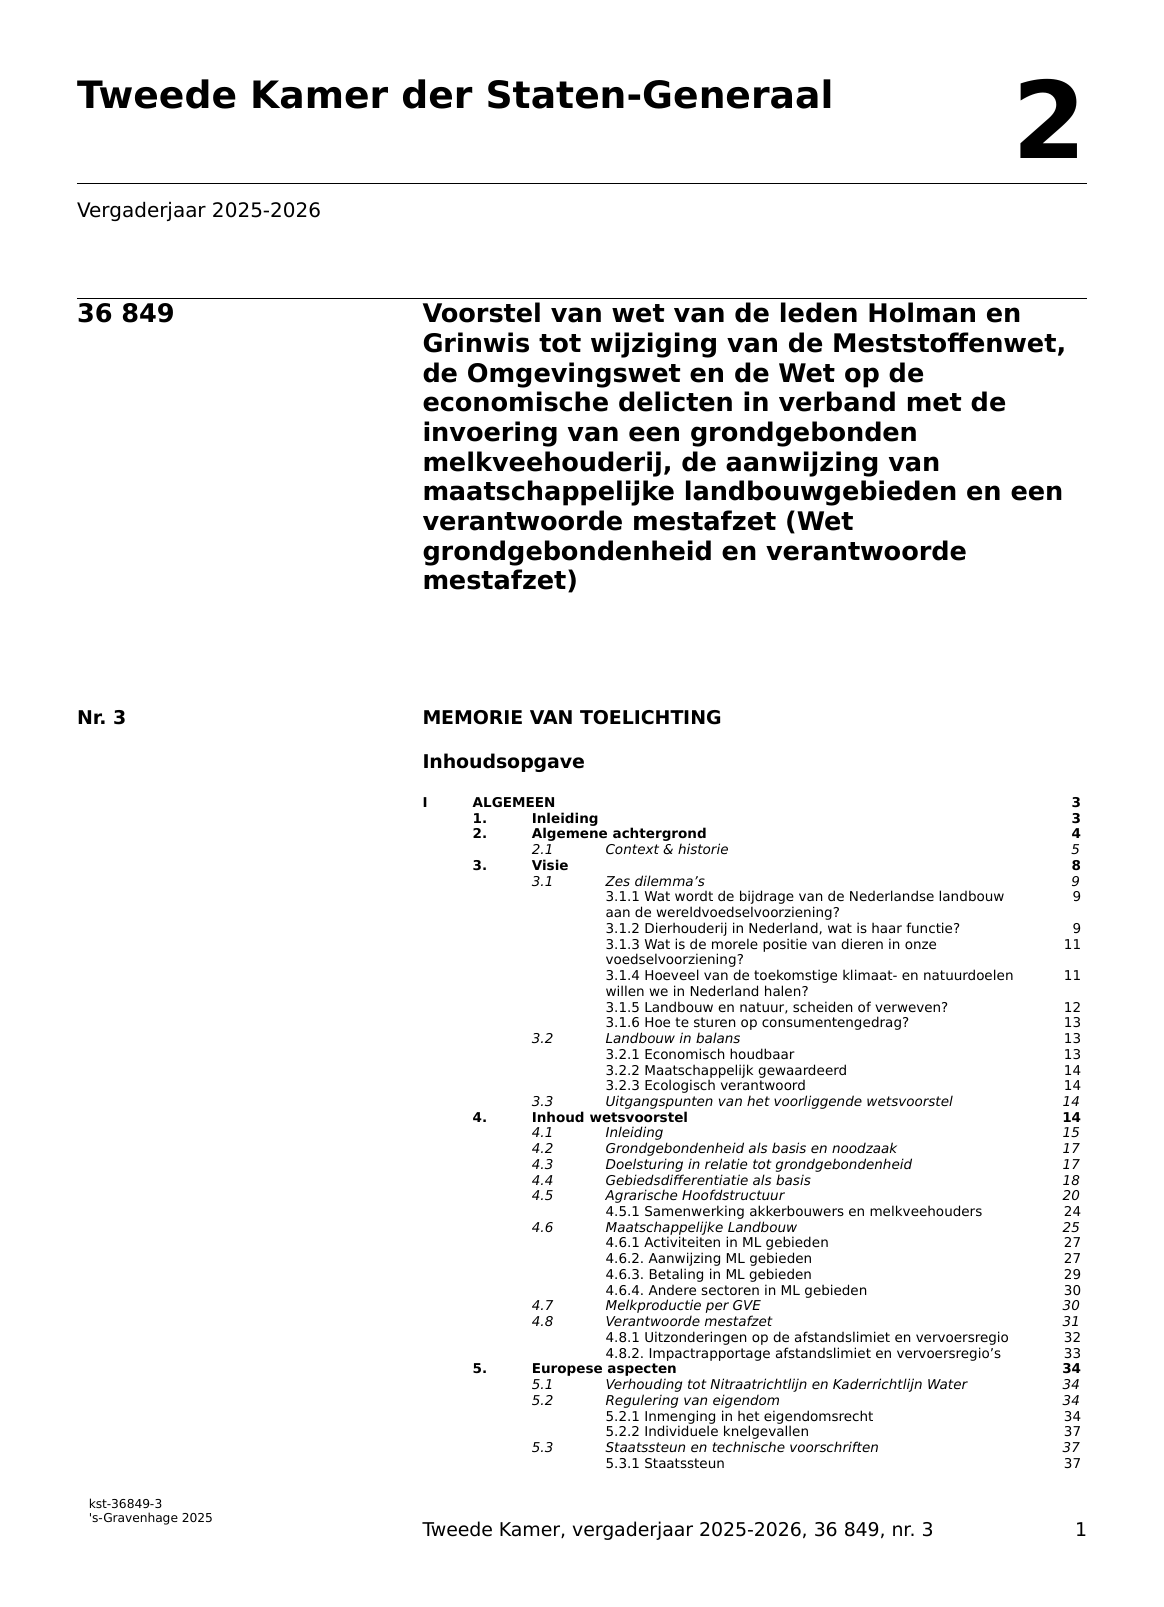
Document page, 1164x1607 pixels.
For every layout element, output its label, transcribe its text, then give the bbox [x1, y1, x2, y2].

table_cell 32 [1028, 1330, 1087, 1345]
table_cell [422, 1408, 467, 1424]
table_cell 3.3 [526, 1094, 599, 1109]
table_cell 3.1.2 Dierhouderij in Nederland, wat is haar functie? [599, 921, 1027, 936]
table_cell Grondgebondenheid als basis en noodzaak [599, 1141, 1027, 1157]
table_cell [422, 1031, 467, 1047]
table_cell [526, 936, 599, 968]
table_cell 3.1.3 Wat is de morele positie van dieren in onze voedselvoorziening? [599, 936, 1027, 968]
table_cell [422, 1440, 467, 1456]
table_cell 4.5.1 Samenwerking akkerbouwers en melkveehouders [599, 1204, 1027, 1219]
table_cell 30 [1028, 1298, 1087, 1314]
table_cell [422, 1220, 467, 1235]
table_cell 15 [1028, 1125, 1087, 1141]
table_cell Inleiding [599, 1125, 1027, 1141]
table_cell [467, 1314, 526, 1330]
table_cell [526, 1267, 599, 1282]
table_cell 3.1.6 Hoe te sturen op consumentengedrag? [599, 1015, 1027, 1031]
table_cell 5 [1028, 842, 1087, 858]
table_cell 14 [1028, 1094, 1087, 1109]
table_cell 34 [1028, 1393, 1087, 1408]
table_cell [526, 1078, 599, 1094]
table_cell [422, 1251, 467, 1267]
table_cell 4.6.3. Betaling in ML gebieden [599, 1267, 1027, 1282]
table_cell [467, 1345, 526, 1361]
table_cell [467, 1078, 526, 1094]
table_cell [467, 1330, 526, 1345]
table_cell [467, 1424, 526, 1440]
subtitle Nr. 3 MEMORIE VAN TOELICHTING [77, 707, 1087, 729]
table_cell [467, 968, 526, 999]
table_cell 4.8.1 Uitzonderingen op de afstandslimiet en vervoersregio [599, 1330, 1027, 1345]
table_cell [422, 874, 467, 889]
table_cell Gebiedsdifferentiatie als basis [599, 1173, 1027, 1188]
table_cell [422, 826, 467, 842]
table_cell [467, 1393, 526, 1408]
table_cell 3. [467, 858, 526, 873]
table_cell [467, 1204, 526, 1219]
table_cell 4.1 [526, 1125, 599, 1141]
table_cell [422, 811, 467, 826]
table_cell Inleiding [526, 811, 1027, 826]
table_cell [422, 1204, 467, 1219]
table_cell 14 [1028, 1078, 1087, 1094]
table_cell [526, 999, 599, 1015]
table_cell 3.2 [526, 1031, 599, 1047]
table_cell [422, 1345, 467, 1361]
table_cell [526, 1047, 599, 1062]
table_header 3 [1028, 795, 1087, 811]
table_cell [467, 1173, 526, 1188]
table_header ALGEMEEN [467, 795, 1027, 811]
table_cell Inhoud wetsvoorstel [526, 1110, 1027, 1125]
table_cell Staatssteun en technische voorschriften [599, 1440, 1027, 1456]
table_cell 29 [1028, 1267, 1087, 1282]
table_cell 12 [1028, 999, 1087, 1015]
table_cell [422, 1283, 467, 1298]
table_cell [422, 1015, 467, 1031]
table_header 2 [886, 59, 1087, 183]
table_cell 2.1 [526, 842, 599, 858]
table_cell 25 [1028, 1220, 1087, 1235]
table_cell 5.2.1 Inmenging in het eigendomsrecht [599, 1408, 1027, 1424]
subtitle 36 849 Voorstel van wet van de leden Holman en Grinwis tot wijziging van de Meststoffenwet, de Omgevingswet en de Wet op de economische delicten in verband met de invoering van een grondgebonden melkveehouderij, de aanwijzing van maatschappelijke landbouwgebieden en een verantwoorde mestafzet (Wet grondgebondenheid en verantwoorde mestafzet) [77, 299, 1087, 596]
table_cell [422, 1157, 467, 1172]
table_cell [526, 1283, 599, 1298]
table_cell [526, 1062, 599, 1078]
table_cell Context & historie [599, 842, 1027, 858]
table_cell [422, 968, 467, 999]
table_cell 34 [1028, 1361, 1087, 1377]
table_cell [526, 1424, 599, 1440]
table_cell 33 [1028, 1345, 1087, 1361]
table_cell [422, 999, 467, 1015]
table_cell [467, 1125, 526, 1141]
table_cell 30 [1028, 1283, 1087, 1298]
table_cell 5.3.1 Staatssteun [599, 1456, 1027, 1471]
table_cell [467, 1157, 526, 1172]
table_cell Maatschappelijke Landbouw [599, 1220, 1027, 1235]
table_cell 14 [1028, 1062, 1087, 1078]
table_cell [422, 842, 467, 858]
table_cell 4.8 [526, 1314, 599, 1330]
table_cell [526, 1015, 599, 1031]
table_cell 4.3 [526, 1157, 599, 1172]
table_cell [526, 1251, 599, 1267]
table_cell 9 [1028, 874, 1087, 889]
table_cell [467, 1235, 526, 1251]
table_cell 27 [1028, 1235, 1087, 1251]
table_cell [422, 921, 467, 936]
table_cell 24 [1028, 1204, 1087, 1219]
table_cell 4. [467, 1110, 526, 1125]
table_cell 11 [1028, 968, 1087, 999]
table_cell 4.8.2. Impactrapportage afstandslimiet en vervoersregio’s [599, 1345, 1027, 1361]
table_cell 4.6 [526, 1220, 599, 1235]
table_cell [422, 889, 467, 921]
table_cell [422, 858, 467, 873]
table_cell 3 [1028, 811, 1087, 826]
table_cell [422, 1424, 467, 1440]
table_cell 31 [1028, 1314, 1087, 1330]
table_cell [467, 999, 526, 1015]
table_cell [422, 1267, 467, 1282]
table_cell [526, 1456, 599, 1471]
table_cell 14 [1028, 1110, 1087, 1125]
table_cell 3.2.3 Ecologisch verantwoord [599, 1078, 1027, 1094]
table_cell 13 [1028, 1031, 1087, 1047]
table_cell [467, 1047, 526, 1062]
table_cell [526, 1408, 599, 1424]
table_cell 5.2 [526, 1393, 599, 1408]
table_cell [467, 1141, 526, 1157]
table_cell [422, 1110, 467, 1125]
table_cell 2. [467, 826, 526, 842]
table_cell [467, 874, 526, 889]
table_cell [467, 889, 526, 921]
table_cell 27 [1028, 1251, 1087, 1267]
table_cell Doelsturing in relatie tot grondgebondenheid [599, 1157, 1027, 1172]
table_cell 34 [1028, 1408, 1087, 1424]
table_cell [467, 1031, 526, 1047]
table_cell 5.2.2 Individuele knelgevallen [599, 1424, 1027, 1440]
table_cell [422, 1298, 467, 1314]
table_cell [467, 1062, 526, 1078]
table_cell 8 [1028, 858, 1087, 873]
table_cell 3.2.1 Economisch houdbaar [599, 1047, 1027, 1062]
table_cell 4 [1028, 826, 1087, 842]
table_cell Verhouding tot Nitraatrichtlijn en Kaderrichtlijn Water [599, 1377, 1027, 1393]
table_cell 13 [1028, 1015, 1087, 1031]
table_cell 5.1 [526, 1377, 599, 1393]
table_cell 4.5 [526, 1188, 599, 1204]
table_cell Verantwoorde mestafzet [599, 1314, 1027, 1330]
table_cell [467, 1220, 526, 1235]
table_cell [526, 968, 599, 999]
table_cell [467, 1267, 526, 1282]
table_cell [422, 936, 467, 968]
table_cell [467, 936, 526, 968]
table_cell Uitgangspunten van het voorliggende wetsvoorstel [599, 1094, 1027, 1109]
table_cell [467, 1094, 526, 1109]
table_cell [526, 921, 599, 936]
table_cell 37 [1028, 1456, 1087, 1471]
table_cell Regulering van eigendom [599, 1393, 1027, 1408]
table_cell 3.1.4 Hoeveel van de toekomstige klimaat- en natuurdoelen willen we in Nederland halen? [599, 968, 1027, 999]
table_cell [422, 1235, 467, 1251]
table_cell Visie [526, 858, 1027, 873]
table_cell [422, 1094, 467, 1109]
table_cell 3.1.5 Landbouw en natuur, scheiden of verweven? [599, 999, 1027, 1015]
table_cell 4.6.2. Aanwijzing ML gebieden [599, 1251, 1027, 1267]
table_cell [422, 1188, 467, 1204]
table_cell Agrarische Hoofdstructuur [599, 1188, 1027, 1204]
table_cell [422, 1361, 467, 1377]
table_header I [422, 795, 467, 811]
table_cell 4.6.1 Activiteiten in ML gebieden [599, 1235, 1027, 1251]
table_cell 5. [467, 1361, 526, 1377]
table_cell [422, 1314, 467, 1330]
table_cell 3.2.2 Maatschappelijk gewaardeerd [599, 1062, 1027, 1078]
table_cell Europese aspecten [526, 1361, 1027, 1377]
table_cell [467, 1188, 526, 1204]
table_cell Zes dilemma’s [599, 874, 1027, 889]
table_cell [422, 1141, 467, 1157]
table_cell 1. [467, 811, 526, 826]
table_cell [467, 1251, 526, 1267]
table_cell 18 [1028, 1173, 1087, 1188]
table_cell [467, 1377, 526, 1393]
table_cell [422, 1062, 467, 1078]
table_cell 20 [1028, 1188, 1087, 1204]
table_cell 5.3 [526, 1440, 599, 1456]
table_cell [422, 1330, 467, 1345]
table_cell 37 [1028, 1440, 1087, 1456]
table_cell [422, 1456, 467, 1471]
table_cell 4.6.4. Andere sectoren in ML gebieden [599, 1283, 1027, 1298]
table_cell [467, 1440, 526, 1456]
table_cell 13 [1028, 1047, 1087, 1062]
table_cell [467, 842, 526, 858]
table_cell [526, 1204, 599, 1219]
subtitle Inhoudsopgave [422, 751, 1087, 773]
table_cell 4.2 [526, 1141, 599, 1157]
table_cell Landbouw in balans [599, 1031, 1027, 1047]
table_cell [526, 1345, 599, 1361]
table_cell 17 [1028, 1141, 1087, 1157]
table_cell 17 [1028, 1157, 1087, 1172]
table_cell [526, 1235, 599, 1251]
table_cell [422, 1377, 467, 1393]
table_cell [467, 1015, 526, 1031]
table_cell 4.4 [526, 1173, 599, 1188]
table_cell [526, 1330, 599, 1345]
table_cell 9 [1028, 921, 1087, 936]
table_cell 34 [1028, 1377, 1087, 1393]
table_cell 4.7 [526, 1298, 599, 1314]
table_cell [467, 1408, 526, 1424]
table_header Tweede Kamer der Staten-Generaal [77, 59, 886, 183]
table_cell [422, 1047, 467, 1062]
table_cell [467, 1298, 526, 1314]
table_cell [422, 1393, 467, 1408]
table_cell [422, 1125, 467, 1141]
table_cell [422, 1173, 467, 1188]
text kst-36849-3 [88, 1497, 323, 1511]
table_cell 3.1.1 Wat wordt de bijdrage van de Nederlandse landbouw aan de wereldvoedselvoorziening? [599, 889, 1027, 921]
table_cell Algemene achtergrond [526, 826, 1027, 842]
table_cell [526, 889, 599, 921]
table_cell Melkproductie per GVE [599, 1298, 1027, 1314]
table_cell 3.1 [526, 874, 599, 889]
table_cell [467, 1283, 526, 1298]
table_cell [467, 921, 526, 936]
table_cell [422, 1078, 467, 1094]
table_cell 11 [1028, 936, 1087, 968]
table_cell 37 [1028, 1424, 1087, 1440]
table_cell [467, 1456, 526, 1471]
table_cell Vergaderjaar 2025-2026 [77, 184, 1087, 298]
text 's-Gravenhage 2025 [88, 1511, 323, 1525]
table_cell 9 [1028, 889, 1087, 921]
